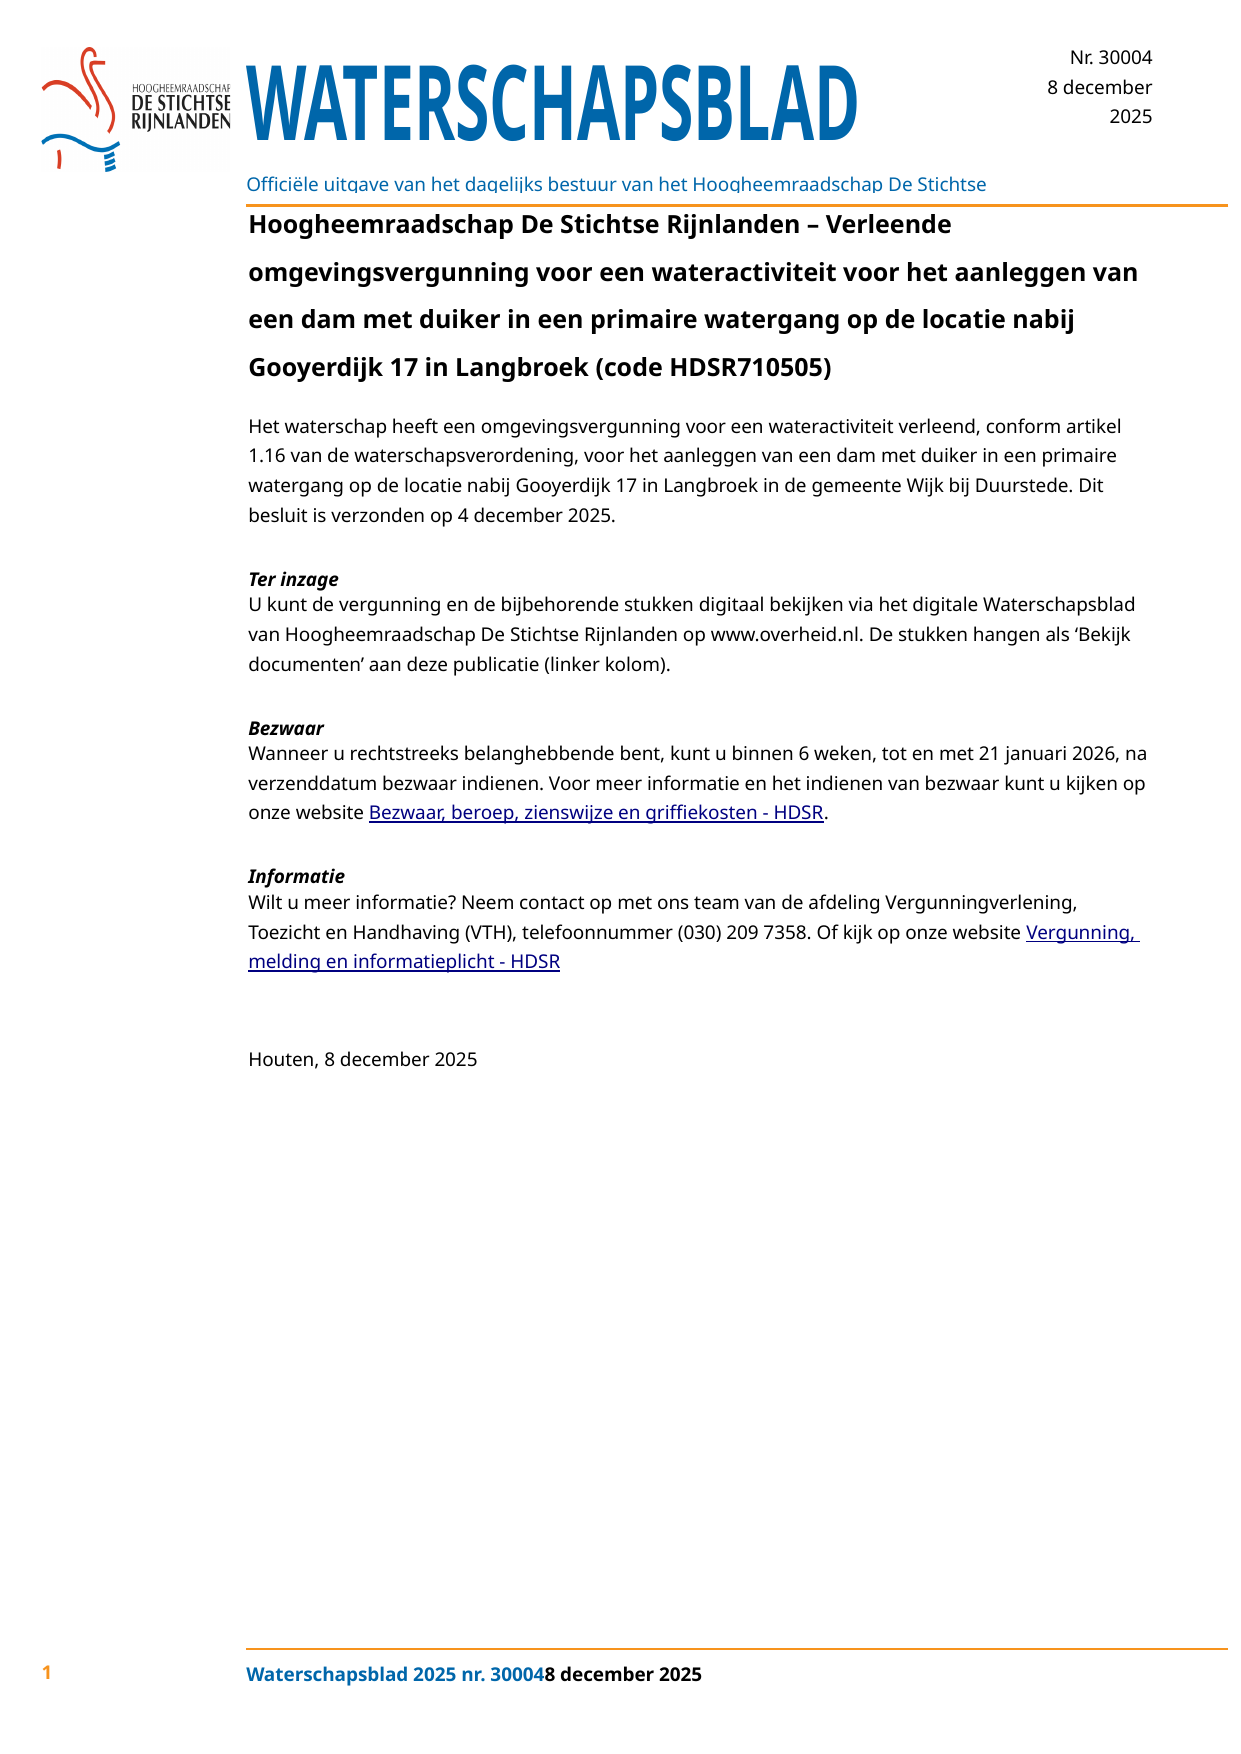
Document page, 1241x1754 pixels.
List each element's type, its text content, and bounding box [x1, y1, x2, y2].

text Hoogheemraadschap De Stichtse Rijnlanden – Verleende omgevingsvergunning voor een wateractiviteit voor het aanleggen van een dam met duiker in een primaire watergang op de locatie nabij Gooyerdijk 17 in Langbroek (code HDSR710505) [248, 207, 1152, 384]
picture [41, 47, 231, 172]
text Ter inzage [248, 566, 1152, 592]
text Wilt u meer informatie? Neem contact op met ons team van de afdeling Vergunningverlening, Toezicht en Handhaving (VTH), telefoonnummer (030) 209 7358. Of kijk op onze website Vergunning, melding en informatieplicht - HDSR [248, 889, 1152, 974]
text Wanneer u rechtstreeks belanghebbende bent, kunt u binnen 6 weken, tot en met 21 januari 2026, na verzenddatum bezwaar indienen. Voor meer informatie en het indienen van bezwaar kunt u kijken op onze website Bezwaar, beroep, zienswijze en griffiekosten - HDSR. [248, 740, 1152, 825]
text Bezwaar [248, 715, 1152, 740]
text Het waterschap heeft een omgevingsvergunning voor een wateractiviteit verleend, conform artikel 1.16 van de waterschapsverordening, voor het aanleggen van een dam met duiker in een primaire watergang op de locatie nabij Gooyerdijk 17 in Langbroek in de gemeente Wijk bij Duurstede. Dit besluit is verzonden op 4 december 2025. [248, 413, 1152, 528]
text Houten, 8 december 2025 [248, 1047, 1152, 1072]
text U kunt de vergunning en de bijbehorende stukken digitaal bekijken via het digitale Waterschapsblad van Hoogheemraadschap De Stichtse Rijnlanden op www.overheid.nl. De stukken hangen als ‘Bekijk documenten’ aan deze publicatie (linker kolom). [248, 592, 1152, 676]
text Informatie [248, 863, 1152, 889]
